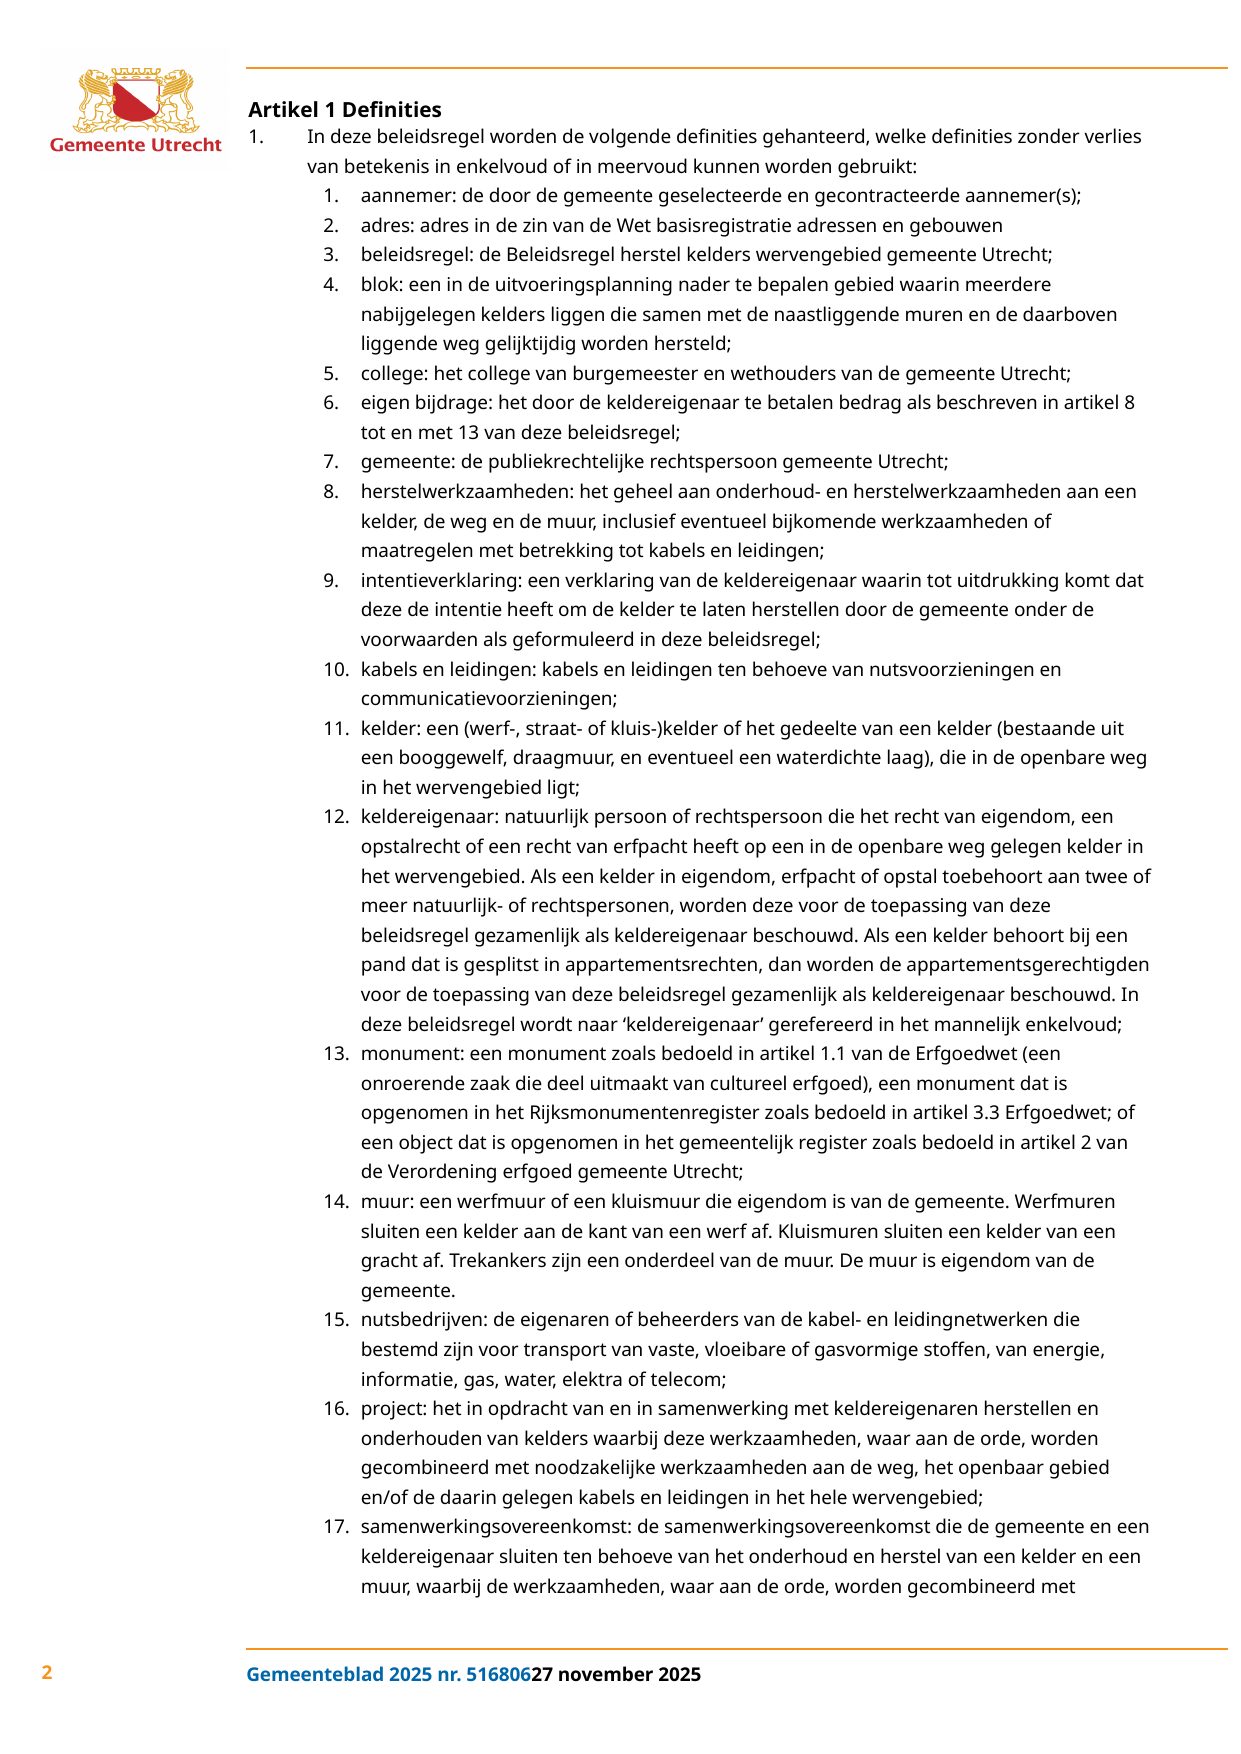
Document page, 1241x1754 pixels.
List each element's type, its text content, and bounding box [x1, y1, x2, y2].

list college: het college van burgemeester en wethouders van de gemeente Utrecht; [323, 360, 1152, 386]
list intentieverklaring: een verklaring van de keldereigenaar waarin tot uitdrukking komt dat deze de intentie heeft om de kelder te laten herstellen door de gemeente onder de voorwaarden als geformuleerd in deze beleidsregel; [323, 567, 1152, 652]
list herstelwerkzaamheden: het geheel aan onderhoud- en herstelwerkzaamheden aan een kelder, de weg en de muur, inclusief eventueel bijkomende werkzaamheden of maatregelen met betrekking tot kabels en leidingen; [323, 478, 1152, 563]
list monument: een monument zoals bedoeld in artikel 1.1 van de Erfgoedwet (een onroerende zaak die deel uitmaakt van cultureel erfgoed), een monument dat is opgenomen in het Rijksmonumentenregister zoals bedoeld in artikel 3.3 Erfgoedwet; of een object dat is opgenomen in het gemeentelijk register zoals bedoeld in artikel 2 van de Verordening erfgoed gemeente Utrecht; [323, 1040, 1152, 1184]
list kabels en leidingen: kabels en leidingen ten behoeve van nutsvoorzieningen en communicatievoorzieningen; [323, 656, 1152, 711]
list muur: een werfmuur of een kluismuur die eigendom is van de gemeente. Werfmuren sluiten een kelder aan de kant van een werf af. Kluismuren sluiten een kelder van een gracht af. Trekankers zijn een onderdeel van de muur. De muur is eigendom van de gemeente. [323, 1188, 1152, 1303]
list samenwerkingsovereenkomst: de samenwerkingsovereenkomst die de gemeente en een keldereigenaar sluiten ten behoeve van het onderhoud en herstel van een kelder en een muur, waarbij de werkzaamheden, waar aan de orde, worden gecombineerd met [323, 1514, 1152, 1598]
list keldereigenaar: natuurlijk persoon of rechtspersoon die het recht van eigendom, een opstalrecht of een recht van erfpacht heeft op een in de openbare weg gelegen kelder in het wervengebied. Als een kelder in eigendom, erfpacht of opstal toebehoort aan twee of meer natuurlijk- of rechtspersonen, worden deze voor de toepassing van deze beleidsregel gezamenlijk als keldereigenaar beschouwd. Als een kelder behoort bij een pand dat is gesplitst in appartementsrechten, dan worden de appartementsgerechtigden voor de toepassing van deze beleidsregel gezamenlijk als keldereigenaar beschouwd. In deze beleidsregel wordt naar ‘keldereigenaar’ gerefereerd in het mannelijk enkelvoud; [323, 804, 1152, 1036]
list nutsbedrijven: de eigenaren of beheerders van de kabel- en leidingnetwerken die bestemd zijn voor transport van vaste, vloeibare of gasvormige stoffen, van energie, informatie, gas, water, elektra of telecom; [323, 1307, 1152, 1391]
list gemeente: de publiekrechtelijke rechtspersoon gemeente Utrecht; [323, 449, 1152, 474]
list aannemer: de door de gemeente geselecteerde en gecontracteerde aannemer(s); [323, 182, 1152, 208]
list In deze beleidsregel worden de volgende definities gehanteerd, welke definities zonder verlies van betekenis in enkelvoud of in meervoud kunnen worden gebruikt: [248, 123, 1152, 178]
list project: het in opdracht van en in samenwerking met keldereigenaren herstellen en onderhouden van kelders waarbij deze werkzaamheden, waar aan de orde, worden gecombineerd met noodzakelijke werkzaamheden aan de weg, het openbaar gebied en/of de daarin gelegen kabels en leidingen in het hele wervengebied; [323, 1395, 1152, 1510]
picture [41, 47, 231, 172]
list adres: adres in de zin van de Wet basisregistratie adressen en gebouwen [323, 212, 1152, 238]
list eigen bijdrage: het door de keldereigenaar te betalen bedrag als beschreven in artikel 8 tot en met 13 van deze beleidsregel; [323, 389, 1152, 445]
list blok: een in de uitvoeringsplanning nader te bepalen gebied waarin meerdere nabijgelegen kelders liggen die samen met de naastliggende muren en de daarboven liggende weg gelijktijdig worden hersteld; [323, 271, 1152, 356]
list kelder: een (werf-, straat- of kluis-)kelder of het gedeelte van een kelder (bestaande uit een booggewelf, draagmuur, en eventueel een waterdichte laag), die in de openbare weg in het wervengebied ligt; [323, 715, 1152, 800]
text Artikel 1 Definities [248, 95, 1152, 123]
list beleidsregel: de Beleidsregel herstel kelders wervengebied gemeente Utrecht; [323, 242, 1152, 267]
